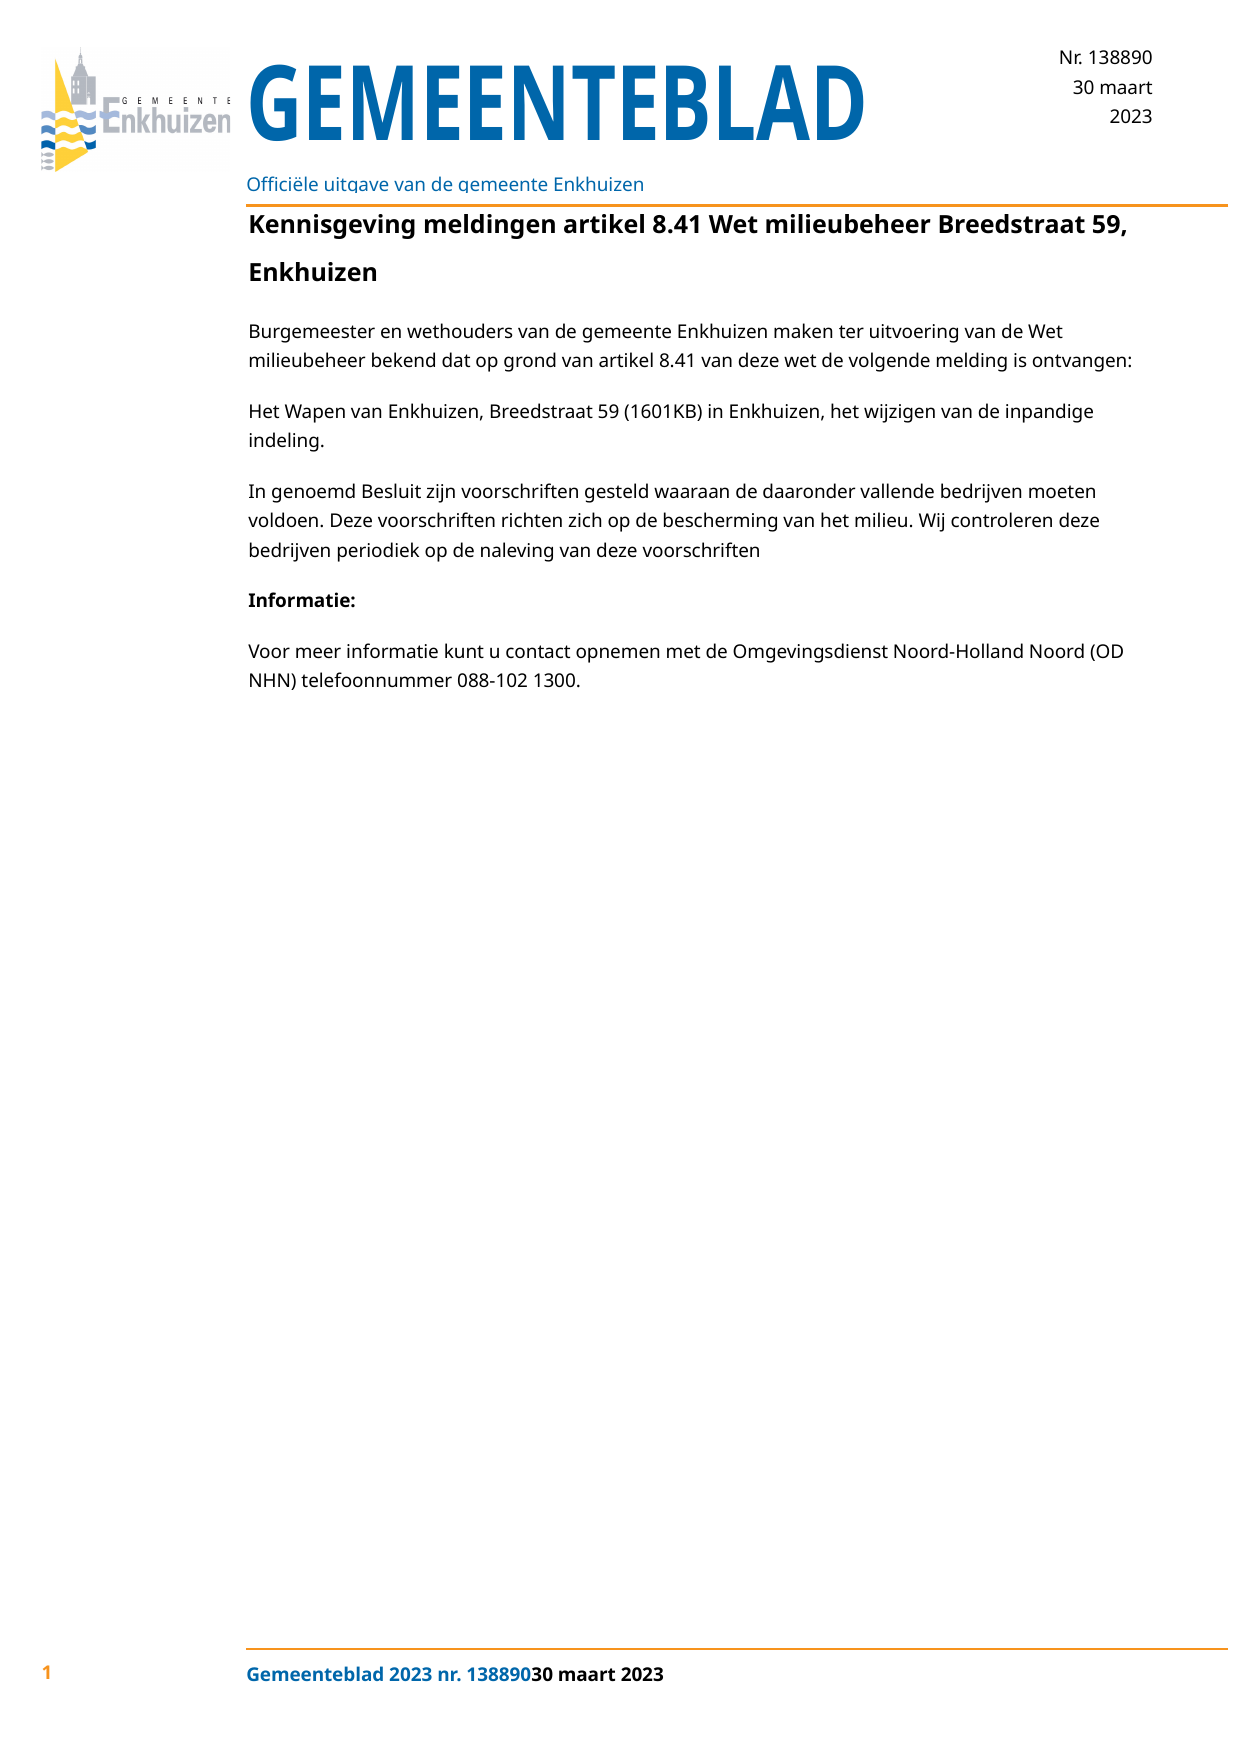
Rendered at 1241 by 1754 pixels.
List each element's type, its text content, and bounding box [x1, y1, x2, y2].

text Kennisgeving meldingen artikel 8.41 Wet milieubeheer Breedstraat 59, Enkhuizen [248, 207, 1152, 288]
picture [41, 47, 231, 172]
text Het Wapen van Enkhuizen, Breedstraat 59 (1601KB) in Enkhuizen, het wijzigen van de inpandige indeling. [248, 398, 1152, 453]
text In genoemd Besluit zijn voorschriften gesteld waaraan de daaronder vallende bedrijven moeten voldoen. Deze voorschriften richten zich op de bescherming van het milieu. Wij controleren deze bedrijven periodiek op de naleving van deze voorschriften [248, 478, 1152, 563]
text Burgemeester en wethouders van de gemeente Enkhuizen maken ter uitvoering van de Wet milieubeheer bekend dat op grond van artikel 8.41 van deze wet de volgende melding is ontvangen: [248, 318, 1152, 373]
text Informatie: [248, 587, 1152, 613]
text Voor meer informatie kunt u contact opnemen met de Omgevingsdienst Noord-Holland Noord (OD NHN) telefoonnummer 088-102 1300. [248, 638, 1152, 693]
